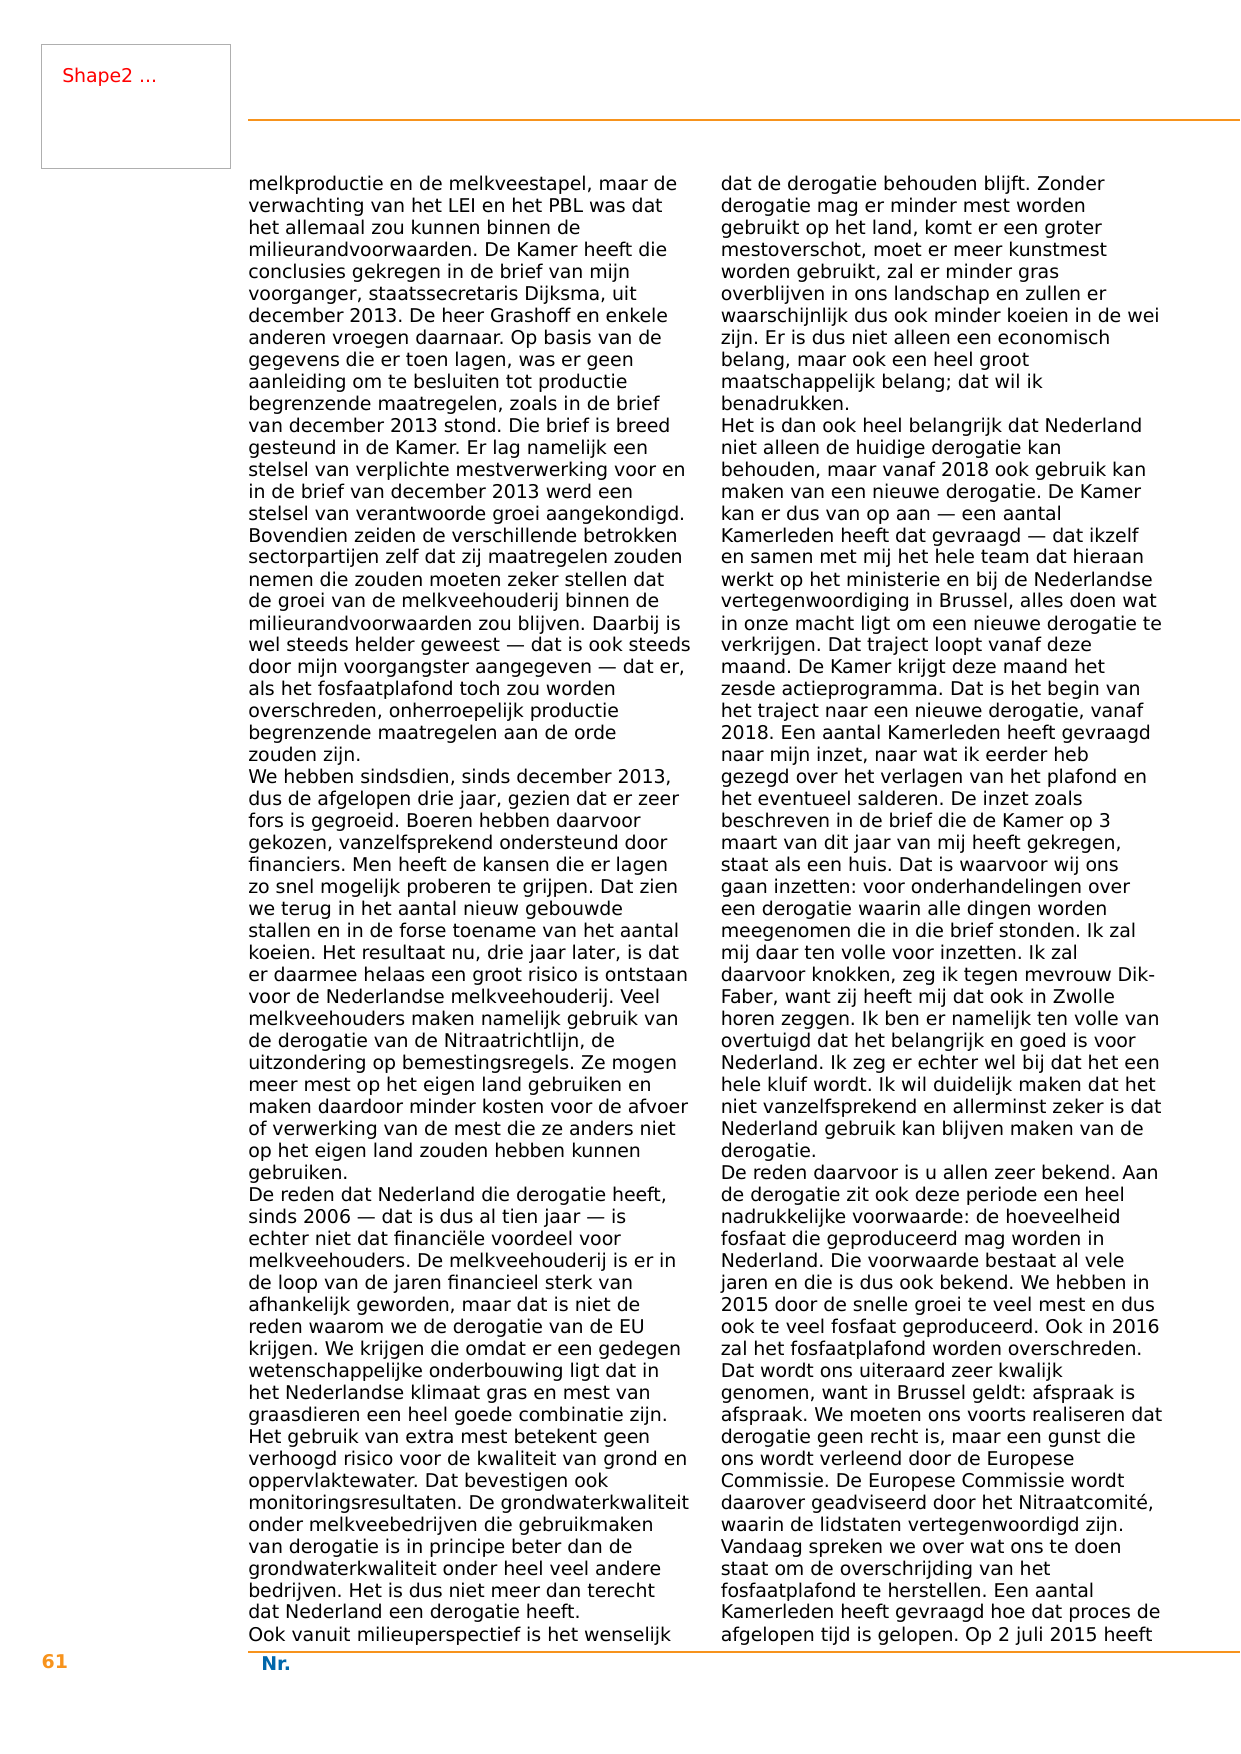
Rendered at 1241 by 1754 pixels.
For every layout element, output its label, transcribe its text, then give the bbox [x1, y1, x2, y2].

text We hebben sindsdien, sinds december 2013, dus de afgelopen drie jaar, gezien dat er zeer fors is gegroeid. Boeren hebben daarvoor gekozen, vanzelfsprekend ondersteund door financiers. Men heeft de kansen die er lagen zo snel mogelijk proberen te grijpen. Dat zien we terug in het aantal nieuw gebouwde stallen en in de forse toename van het aantal koeien. Het resultaat nu, drie jaar later, is dat er daarmee helaas een groot risico is ontstaan voor de Nederlandse melkveehouderij. Veel melkveehouders maken namelijk gebruik van de derogatie van de Nitraatrichtlijn, de uitzondering op bemestingsregels. Ze mogen meer mest op het eigen land gebruiken en maken daardoor minder kosten voor de afvoer of verwerking van de mest die ze anders niet op het eigen land zouden hebben kunnen gebruiken. [248, 766, 691, 1184]
text dat de derogatie behouden blijft. Zonder derogatie mag er minder mest worden gebruikt op het land, komt er een groter mestoverschot, moet er meer kunstmest worden gebruikt, zal er minder gras overblijven in ons landschap en zullen er waarschijnlijk dus ook minder koeien in de wei zijn. Er is dus niet alleen een economisch belang, maar ook een heel groot maatschappelijk belang; dat wil ik benadrukken. [721, 173, 1163, 414]
text Het is dan ook heel belangrijk dat Nederland niet alleen de huidige derogatie kan behouden, maar vanaf 2018 ook gebruik kan maken van een nieuwe derogatie. De Kamer kan er dus van op aan — een aantal Kamerleden heeft dat gevraagd — dat ikzelf en samen met mij het hele team dat hieraan werkt op het ministerie en bij de Nederlandse vertegenwoordiging in Brussel, alles doen wat in onze macht ligt om een nieuwe derogatie te verkrijgen. Dat traject loopt vanaf deze maand. De Kamer krijgt deze maand het zesde actieprogramma. Dat is het begin van het traject naar een nieuwe derogatie, vanaf 2018. Een aantal Kamerleden heeft gevraagd naar mijn inzet, naar wat ik eerder heb gezegd over het verlagen van het plafond en het eventueel salderen. De inzet zoals beschreven in de brief die de Kamer op 3 maart van dit jaar van mij heeft gekregen, staat als een huis. Dat is waarvoor wij ons gaan inzetten: voor onderhandelingen over een derogatie waarin alle dingen worden meegenomen die in die brief stonden. Ik zal mij daar ten volle voor inzetten. Ik zal daarvoor knokken, zeg ik tegen mevrouw Dik-Faber, want zij heeft mij dat ook in Zwolle horen zeggen. Ik ben er namelijk ten volle van overtuigd dat het belangrijk en goed is voor Nederland. Ik zeg er echter wel bij dat het een hele kluif wordt. Ik wil duidelijk maken dat het niet vanzelfsprekend en allerminst zeker is dat Nederland gebruik kan blijven maken van de derogatie. [721, 414, 1163, 1162]
text De reden daarvoor is u allen zeer bekend. Aan de derogatie zit ook deze periode een heel nadrukkelijke voorwaarde: de hoeveelheid fosfaat die geproduceerd mag worden in Nederland. Die voorwaarde bestaat al vele jaren en die is dus ook bekend. We hebben in 2015 door de snelle groei te veel mest en dus ook te veel fosfaat geproduceerd. Ook in 2016 zal het fosfaatplafond worden overschreden. Dat wordt ons uiteraard zeer kwalijk genomen, want in Brussel geldt: afspraak is afspraak. We moeten ons voorts realiseren dat derogatie geen recht is, maar een gunst die ons wordt verleend door de Europese Commissie. De Europese Commissie wordt daarover geadviseerd door het Nitraatcomité, waarin de lidstaten vertegenwoordigd zijn. [721, 1162, 1163, 1536]
text Ook vanuit milieuperspectief is het wenselijk [248, 1623, 691, 1645]
text De reden dat Nederland die derogatie heeft, sinds 2006 — dat is dus al tien jaar — is echter niet dat financiële voordeel voor melkveehouders. De melkveehouderij is er in de loop van de jaren financieel sterk van afhankelijk geworden, maar dat is niet de reden waarom we de derogatie van de EU krijgen. We krijgen die omdat er een gedegen wetenschappelijke onderbouwing ligt dat in het Nederlandse klimaat gras en mest van graasdieren een heel goede combinatie zijn. Het gebruik van extra mest betekent geen verhoogd risico voor de kwaliteit van grond en oppervlaktewater. Dat bevestigen ook monitoringsresultaten. De grondwaterkwaliteit onder melkveebedrijven die gebruikmaken van derogatie is in principe beter dan de grondwaterkwaliteit onder heel veel andere bedrijven. Het is dus niet meer dan terecht dat Nederland een derogatie heeft. [248, 1184, 691, 1623]
text melkproductie en de melkveestapel, maar de verwachting van het LEI en het PBL was dat het allemaal zou kunnen binnen de milieurandvoorwaarden. De Kamer heeft die conclusies gekregen in de brief van mijn voorganger, staatssecretaris Dijksma, uit december 2013. De heer Grashoff en enkele anderen vroegen daarnaar. Op basis van de gegevens die er toen lagen, was er geen aanleiding om te besluiten tot productie begrenzende maatregelen, zoals in de brief van december 2013 stond. Die brief is breed gesteund in de Kamer. Er lag namelijk een stelsel van verplichte mestverwerking voor en in de brief van december 2013 werd een stelsel van verantwoorde groei aangekondigd. Bovendien zeiden de verschillende betrokken sectorpartijen zelf dat zij maatregelen zouden nemen die zouden moeten zeker stellen dat de groei van de melkveehouderij binnen de milieurandvoorwaarden zou blijven. Daarbij is wel steeds helder geweest — dat is ook steeds door mijn voorgangster aangegeven — dat er, als het fosfaatplafond toch zou worden overschreden, onherroepelijk productie begrenzende maatregelen aan de orde zouden zijn. [248, 173, 691, 766]
text Vandaag spreken we over wat ons te doen staat om de overschrijding van het fosfaatplafond te herstellen. Een aantal Kamerleden heeft gevraagd hoe dat proces de afgelopen tijd is gelopen. Op 2 juli 2015 heeft [721, 1536, 1163, 1645]
